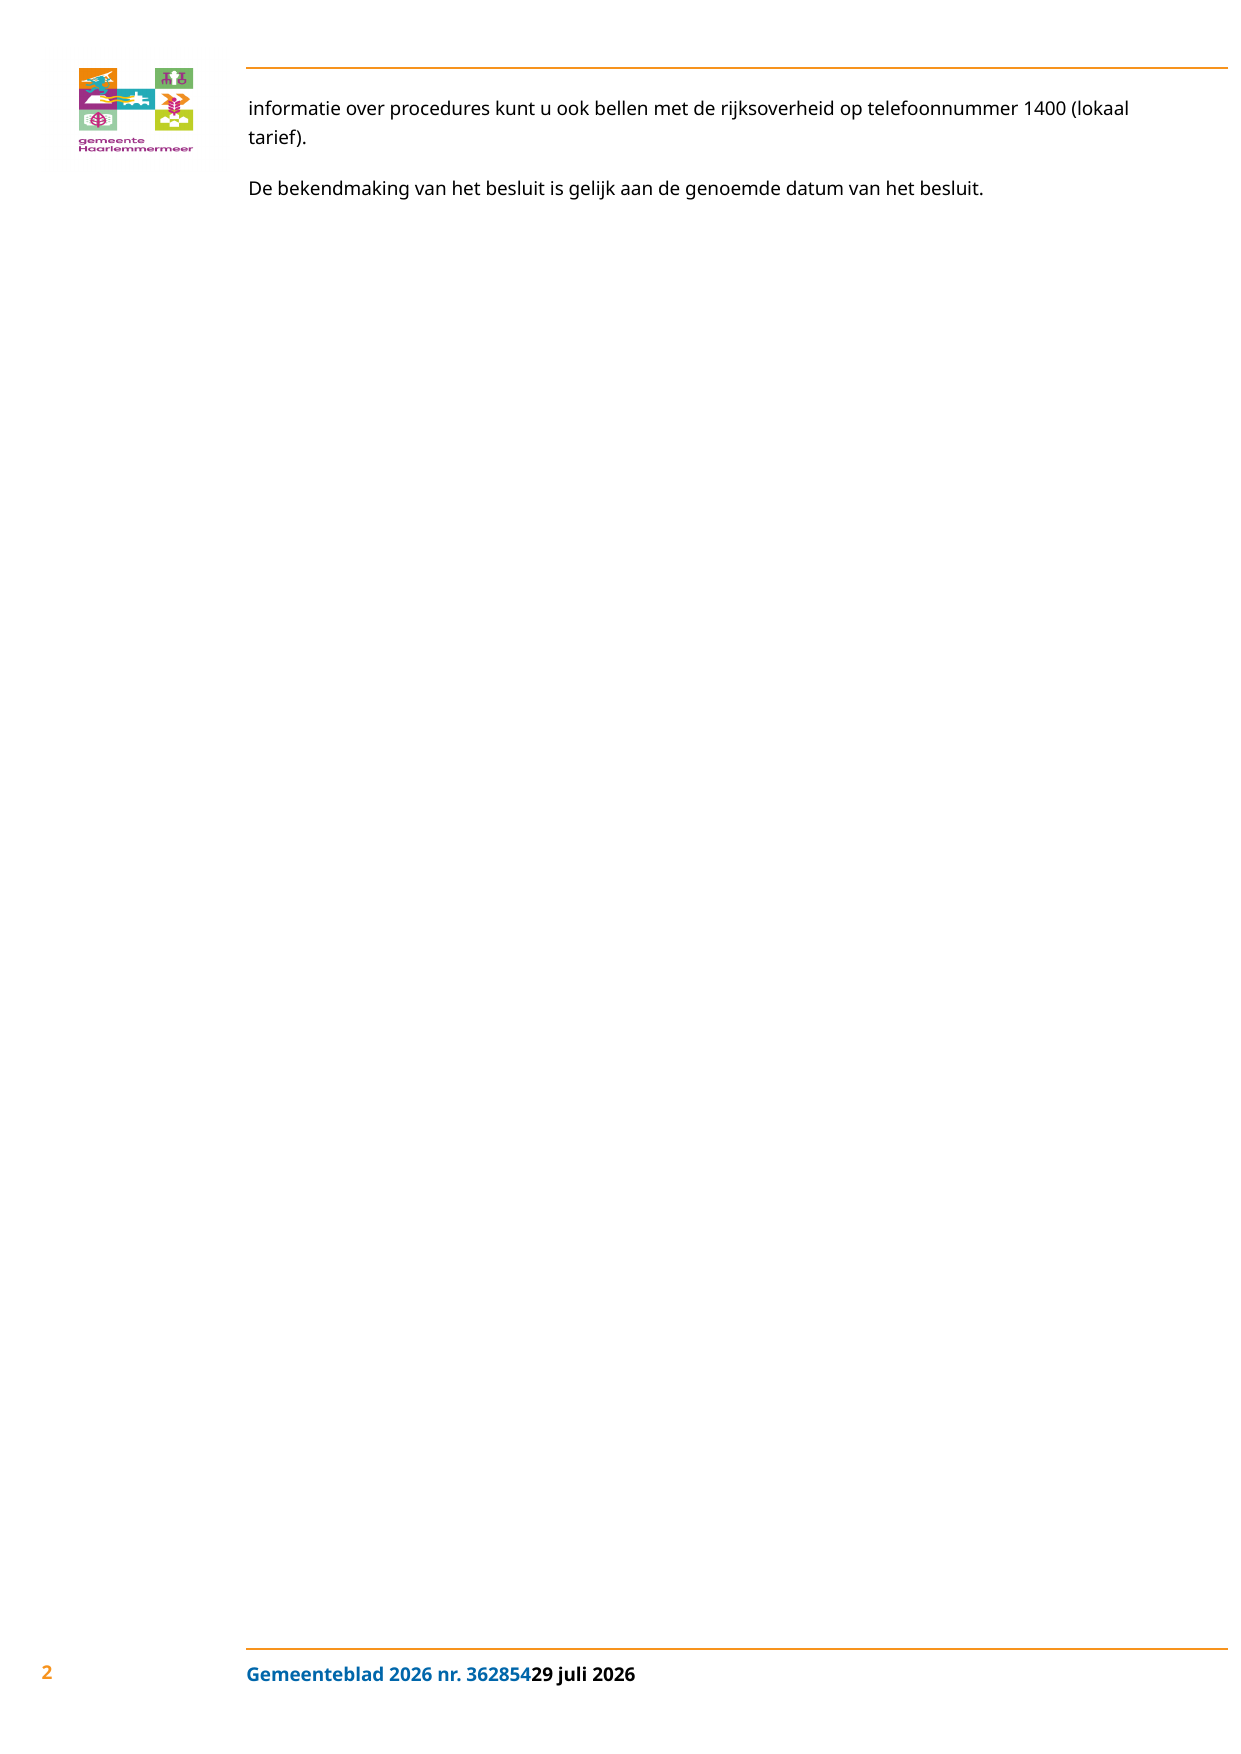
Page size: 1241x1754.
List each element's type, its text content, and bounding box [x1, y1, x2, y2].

text informatie over procedures kunt u ook bellen met de rijksoverheid op telefoonnummer 1400 (lokaal tarief). [248, 95, 1152, 150]
text De bekendmaking van het besluit is gelijk aan de genoemde datum van het besluit. [248, 175, 1152, 201]
picture [41, 47, 231, 172]
